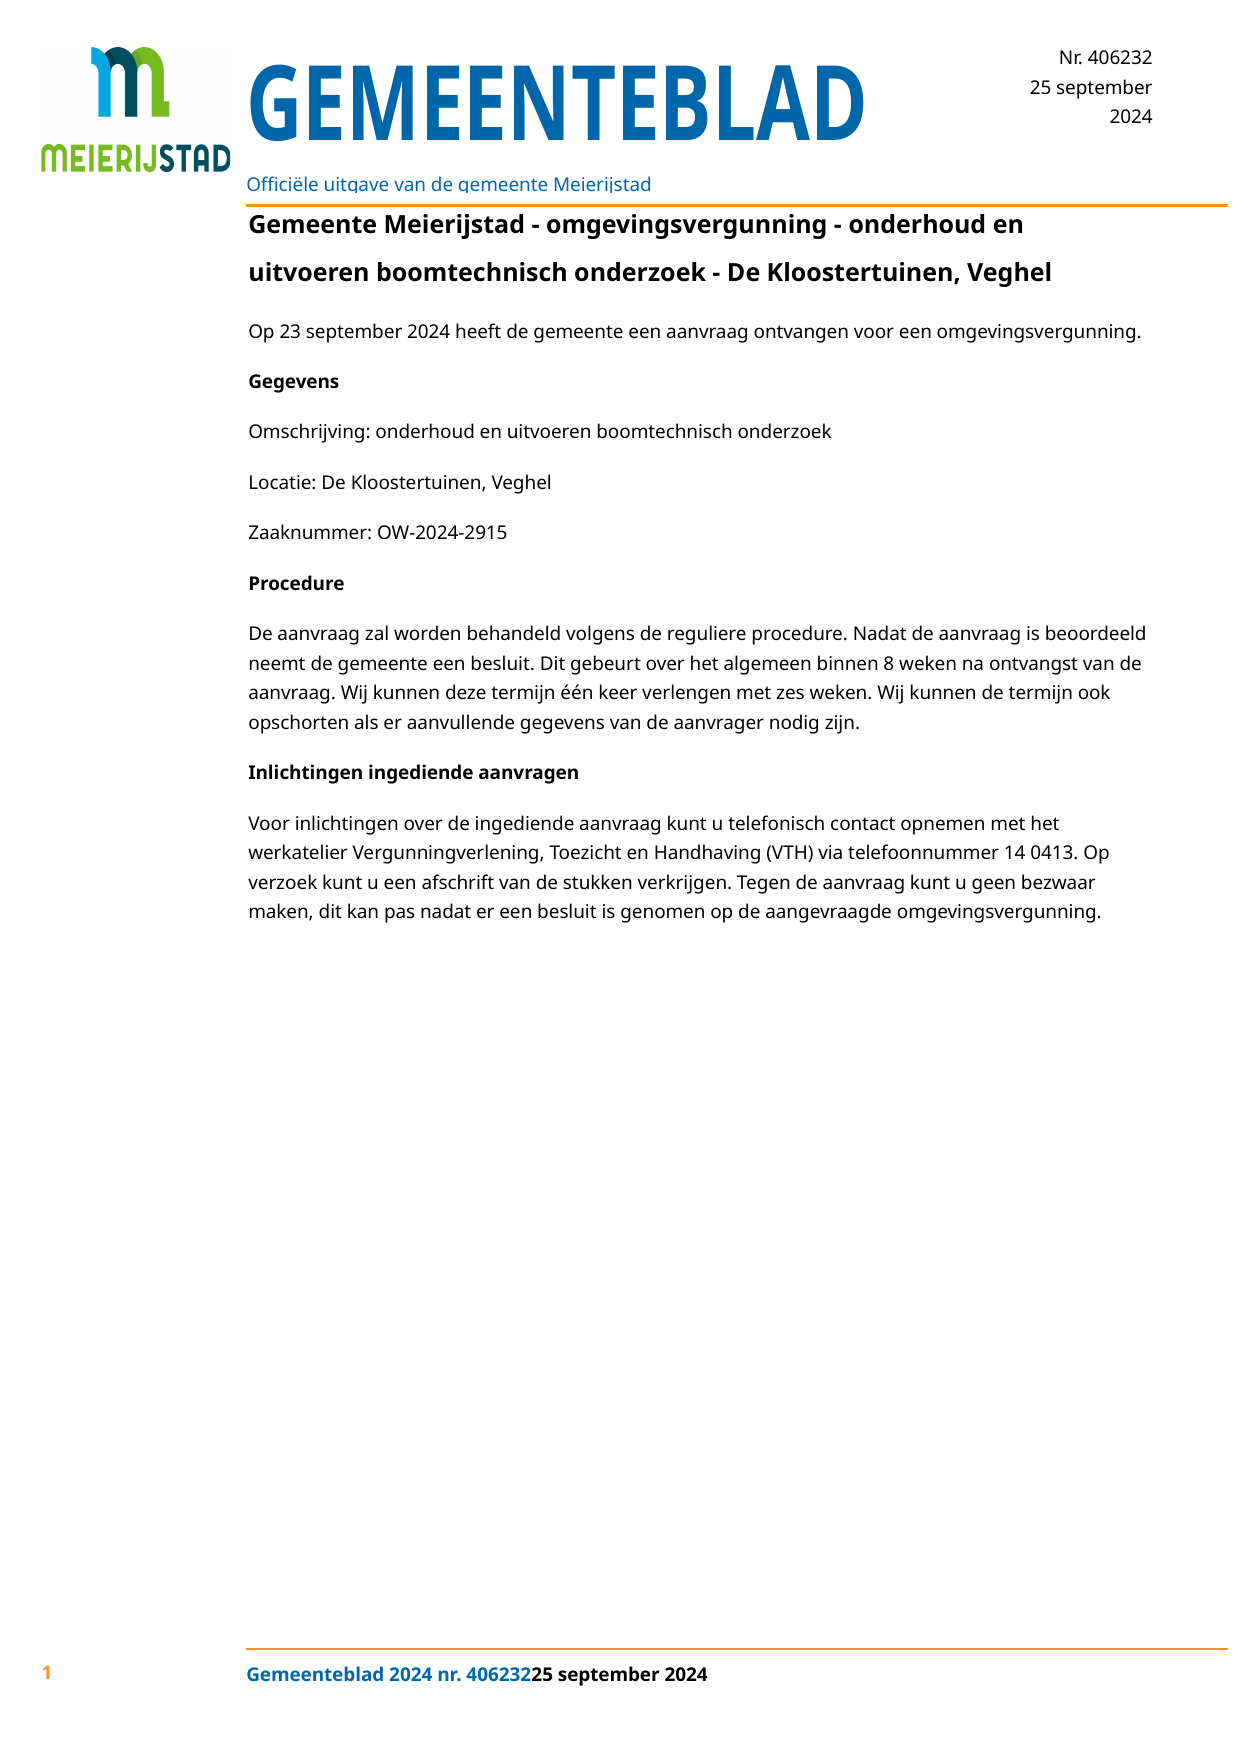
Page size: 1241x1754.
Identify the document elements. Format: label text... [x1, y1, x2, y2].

text Voor inlichtingen over de ingediende aanvraag kunt u telefonisch contact opnemen met het werkatelier Vergunningverlening, Toezicht en Handhaving (VTH) via telefoonnummer 14 0413. Op verzoek kunt u een afschrift van de stukken verkrijgen. Tegen de aanvraag kunt u geen bezwaar maken, dit kan pas nadat er een besluit is genomen op de aangevraagde omgevingsvergunning. [248, 810, 1152, 924]
text Zaaknummer: OW-2024-2915 [248, 519, 1152, 545]
text Omschrijving: onderhoud en uitvoeren boomtechnisch onderzoek [248, 419, 1152, 444]
text De aanvraag zal worden behandeld volgens de reguliere procedure. Nadat de aanvraag is beoordeeld neemt de gemeente een besluit. Dit gebeurt over het algemeen binnen 8 weken na ontvangst van de aanvraag. Wij kunnen deze termijn één keer verlengen met zes weken. Wij kunnen de termijn ook opschorten als er aanvullende gegevens van de aanvrager nodig zijn. [248, 620, 1152, 735]
text Op 23 september 2024 heeft de gemeente een aanvraag ontvangen voor een omgevingsvergunning. [248, 318, 1152, 344]
text Inlichtingen ingediende aanvragen [248, 759, 1152, 785]
picture [41, 47, 231, 172]
text Procedure [248, 570, 1152, 596]
text Gemeente Meierijstad - omgevingsvergunning - onderhoud en uitvoeren boomtechnisch onderzoek - De Kloostertuinen, Veghel [248, 207, 1152, 288]
text Gegevens [248, 368, 1152, 394]
text Locatie: De Kloostertuinen, Veghel [248, 469, 1152, 495]
